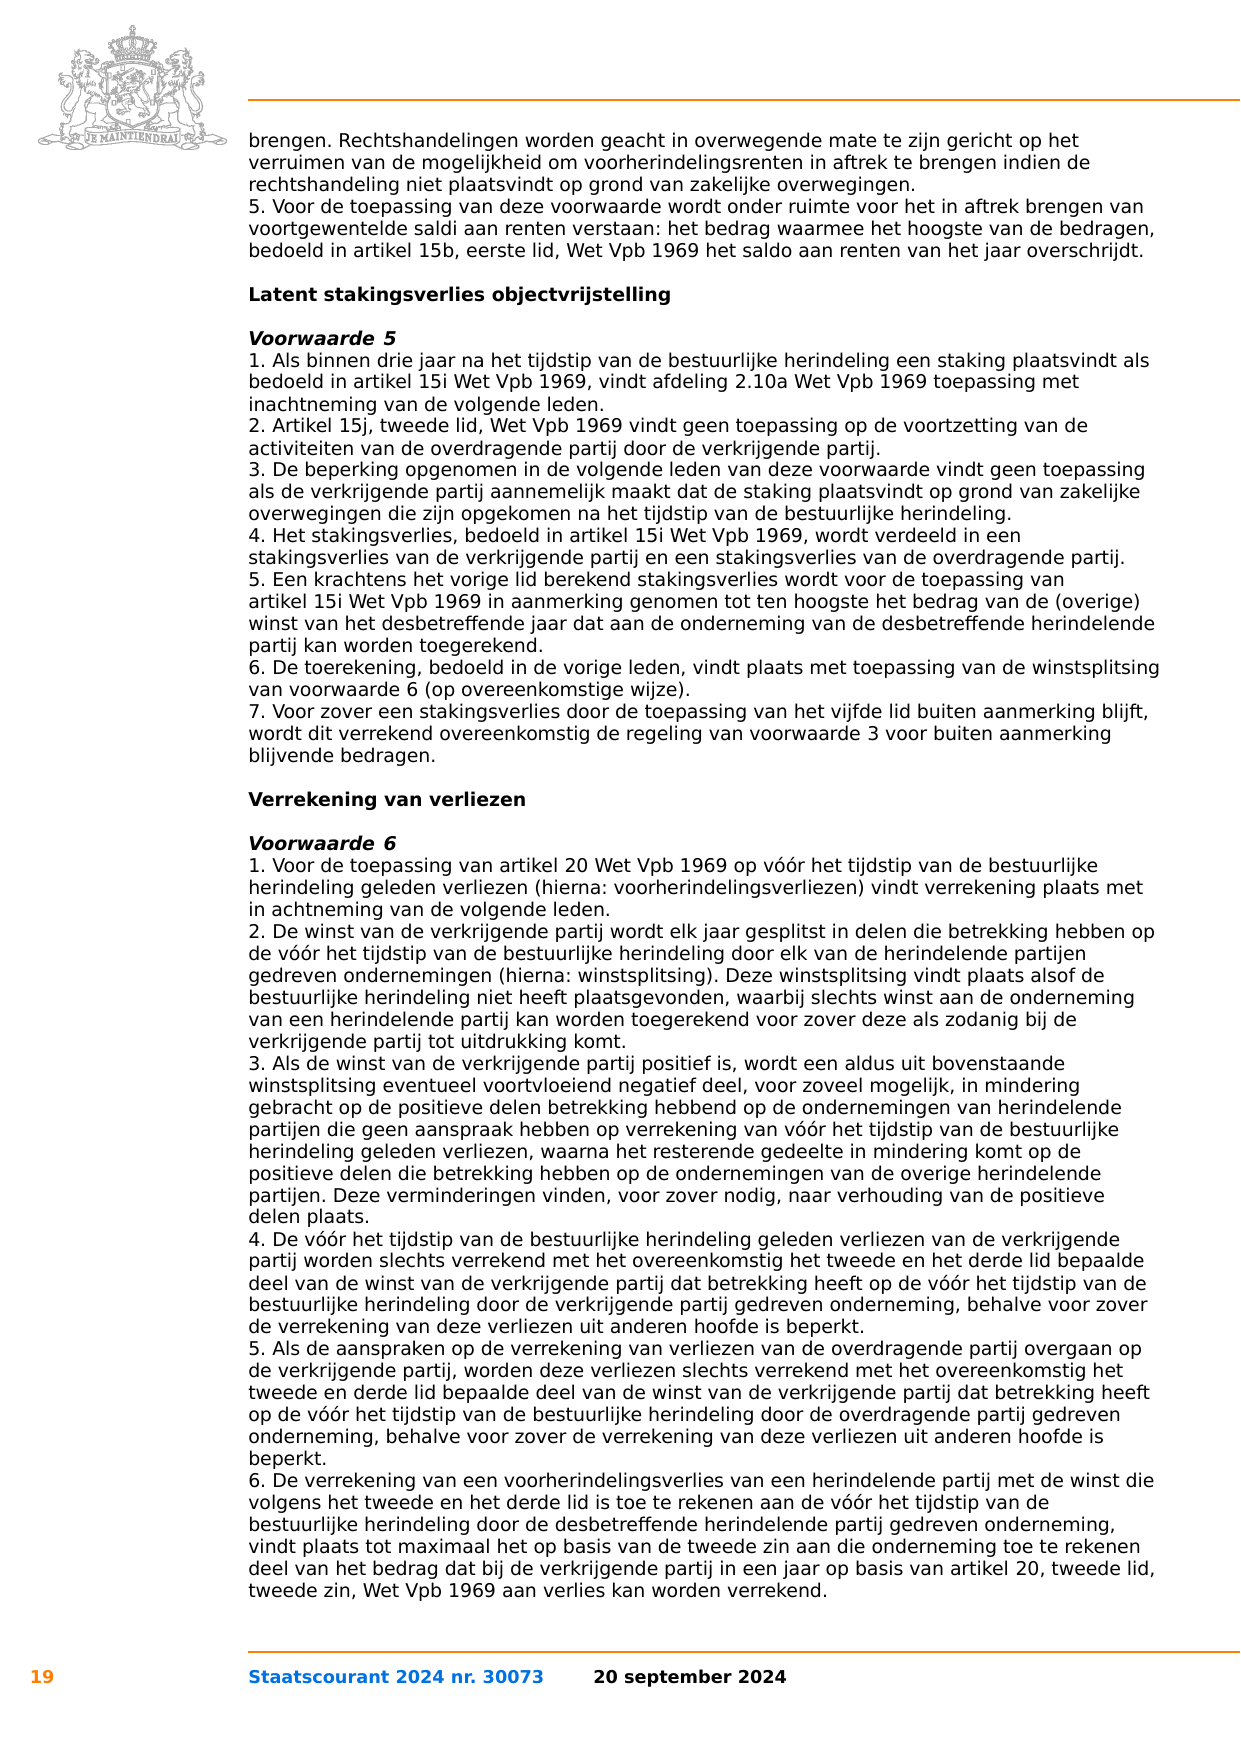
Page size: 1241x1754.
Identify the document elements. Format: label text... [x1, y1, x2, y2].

subtitle Voorwaarde 5 [248, 327, 1163, 349]
subtitle Verrekening van verliezen [248, 789, 1163, 811]
picture [38, 25, 227, 150]
text 1. Als binnen drie jaar na het tijdstip van de bestuurlijke herindeling een staking plaatsvindt als bedoeld in artikel 15i Wet Vpb 1969, vindt afdeling 2.10a Wet Vpb 1969 toepassing met inachtneming van de volgende leden. [248, 349, 1163, 415]
text 5. Voor de toepassing van deze voorwaarde wordt onder ruimte voor het in aftrek brengen van voortgewentelde saldi aan renten verstaan: het bedrag waarmee het hoogste van de bedragen, bedoeld in artikel 15b, eerste lid, Wet Vpb 1969 het saldo aan renten van het jaar overschrijdt. [248, 196, 1163, 262]
text 5. Een krachtens het vorige lid berekend stakingsverlies wordt voor de toepassing van artikel 15i Wet Vpb 1969 in aanmerking genomen tot ten hoogste het bedrag van de (overige) winst van het desbetreffende jaar dat aan de onderneming van de desbetreffende herindelende partij kan worden toegerekend. [248, 569, 1163, 657]
subtitle Voorwaarde 6 [248, 833, 1163, 855]
text 6. De toerekening, bedoeld in de vorige leden, vindt plaats met toepassing van de winstsplitsing van voorwaarde 6 (op overeenkomstige wijze). [248, 657, 1163, 701]
text 2. Artikel 15j, tweede lid, Wet Vpb 1969 vindt geen toepassing op de voortzetting van de activiteiten van de overdragende partij door de verkrijgende partij. [248, 415, 1163, 459]
text brengen. Rechtshandelingen worden geacht in overwegende mate te zijn gericht op het verruimen van de mogelijkheid om voorherindelingsrenten in aftrek te brengen indien de rechtshandeling niet plaatsvindt op grond van zakelijke overwegingen. [248, 130, 1163, 196]
text 4. De vóór het tijdstip van de bestuurlijke herindeling geleden verliezen van de verkrijgende partij worden slechts verrekend met het overeenkomstig het tweede en het derde lid bepaalde deel van de winst van de verkrijgende partij dat betrekking heeft op de vóór het tijdstip van de bestuurlijke herindeling door de verkrijgende partij gedreven onderneming, behalve voor zover de verrekening van deze verliezen uit anderen hoofde is beperkt. [248, 1228, 1163, 1338]
subtitle Latent stakingsverlies objectvrijstelling [248, 284, 1163, 306]
text 4. Het stakingsverlies, bedoeld in artikel 15i Wet Vpb 1969, wordt verdeeld in een stakingsverlies van de verkrijgende partij en een stakingsverlies van de overdragende partij. [248, 525, 1163, 569]
text 5. Als de aanspraken op de verrekening van verliezen van de overdragende partij overgaan op de verkrijgende partij, worden deze verliezen slechts verrekend met het overeenkomstig het tweede en derde lid bepaalde deel van de winst van de verkrijgende partij dat betrekking heeft op de vóór het tijdstip van de bestuurlijke herindeling door de overdragende partij gedreven onderneming, behalve voor zover de verrekening van deze verliezen uit anderen hoofde is beperkt. [248, 1338, 1163, 1470]
text 3. De beperking opgenomen in de volgende leden van deze voorwaarde vindt geen toepassing als de verkrijgende partij aannemelijk maakt dat de staking plaatsvindt op grond van zakelijke overwegingen die zijn opgekomen na het tijdstip van de bestuurlijke herindeling. [248, 459, 1163, 525]
text 7. Voor zover een stakingsverlies door de toepassing van het vijfde lid buiten aanmerking blijft, wordt dit verrekend overeenkomstig de regeling van voorwaarde 3 voor buiten aanmerking blijvende bedragen. [248, 701, 1163, 767]
text 6. De verrekening van een voorherindelingsverlies van een herindelende partij met de winst die volgens het tweede en het derde lid is toe te rekenen aan de vóór het tijdstip van de bestuurlijke herindeling door de desbetreffende herindelende partij gedreven onderneming, vindt plaats tot maximaal het op basis van de tweede zin aan die onderneming toe te rekenen deel van het bedrag dat bij de verkrijgende partij in een jaar op basis van artikel 20, tweede lid, tweede zin, Wet Vpb 1969 aan verlies kan worden verrekend. [248, 1470, 1163, 1602]
text 3. Als de winst van de verkrijgende partij positief is, wordt een aldus uit bovenstaande winstsplitsing eventueel voortvloeiend negatief deel, voor zoveel mogelijk, in mindering gebracht op de positieve delen betrekking hebbend op de ondernemingen van herindelende partijen die geen aanspraak hebben op verrekening van vóór het tijdstip van de bestuurlijke herindeling geleden verliezen, waarna het resterende gedeelte in mindering komt op de positieve delen die betrekking hebben op de ondernemingen van de overige herindelende partijen. Deze verminderingen vinden, voor zover nodig, naar verhouding van de positieve delen plaats. [248, 1053, 1163, 1228]
text 2. De winst van de verkrijgende partij wordt elk jaar gesplitst in delen die betrekking hebben op de vóór het tijdstip van de bestuurlijke herindeling door elk van de herindelende partijen gedreven ondernemingen (hierna: winstsplitsing). Deze winstsplitsing vindt plaats alsof de bestuurlijke herindeling niet heeft plaatsgevonden, waarbij slechts winst aan de onderneming van een herindelende partij kan worden toegerekend voor zover deze als zodanig bij de verkrijgende partij tot uitdrukking komt. [248, 921, 1163, 1053]
text 1. Voor de toepassing van artikel 20 Wet Vpb 1969 op vóór het tijdstip van de bestuurlijke herindeling geleden verliezen (hierna: voorherindelingsverliezen) vindt verrekening plaats met in achtneming van de volgende leden. [248, 855, 1163, 921]
